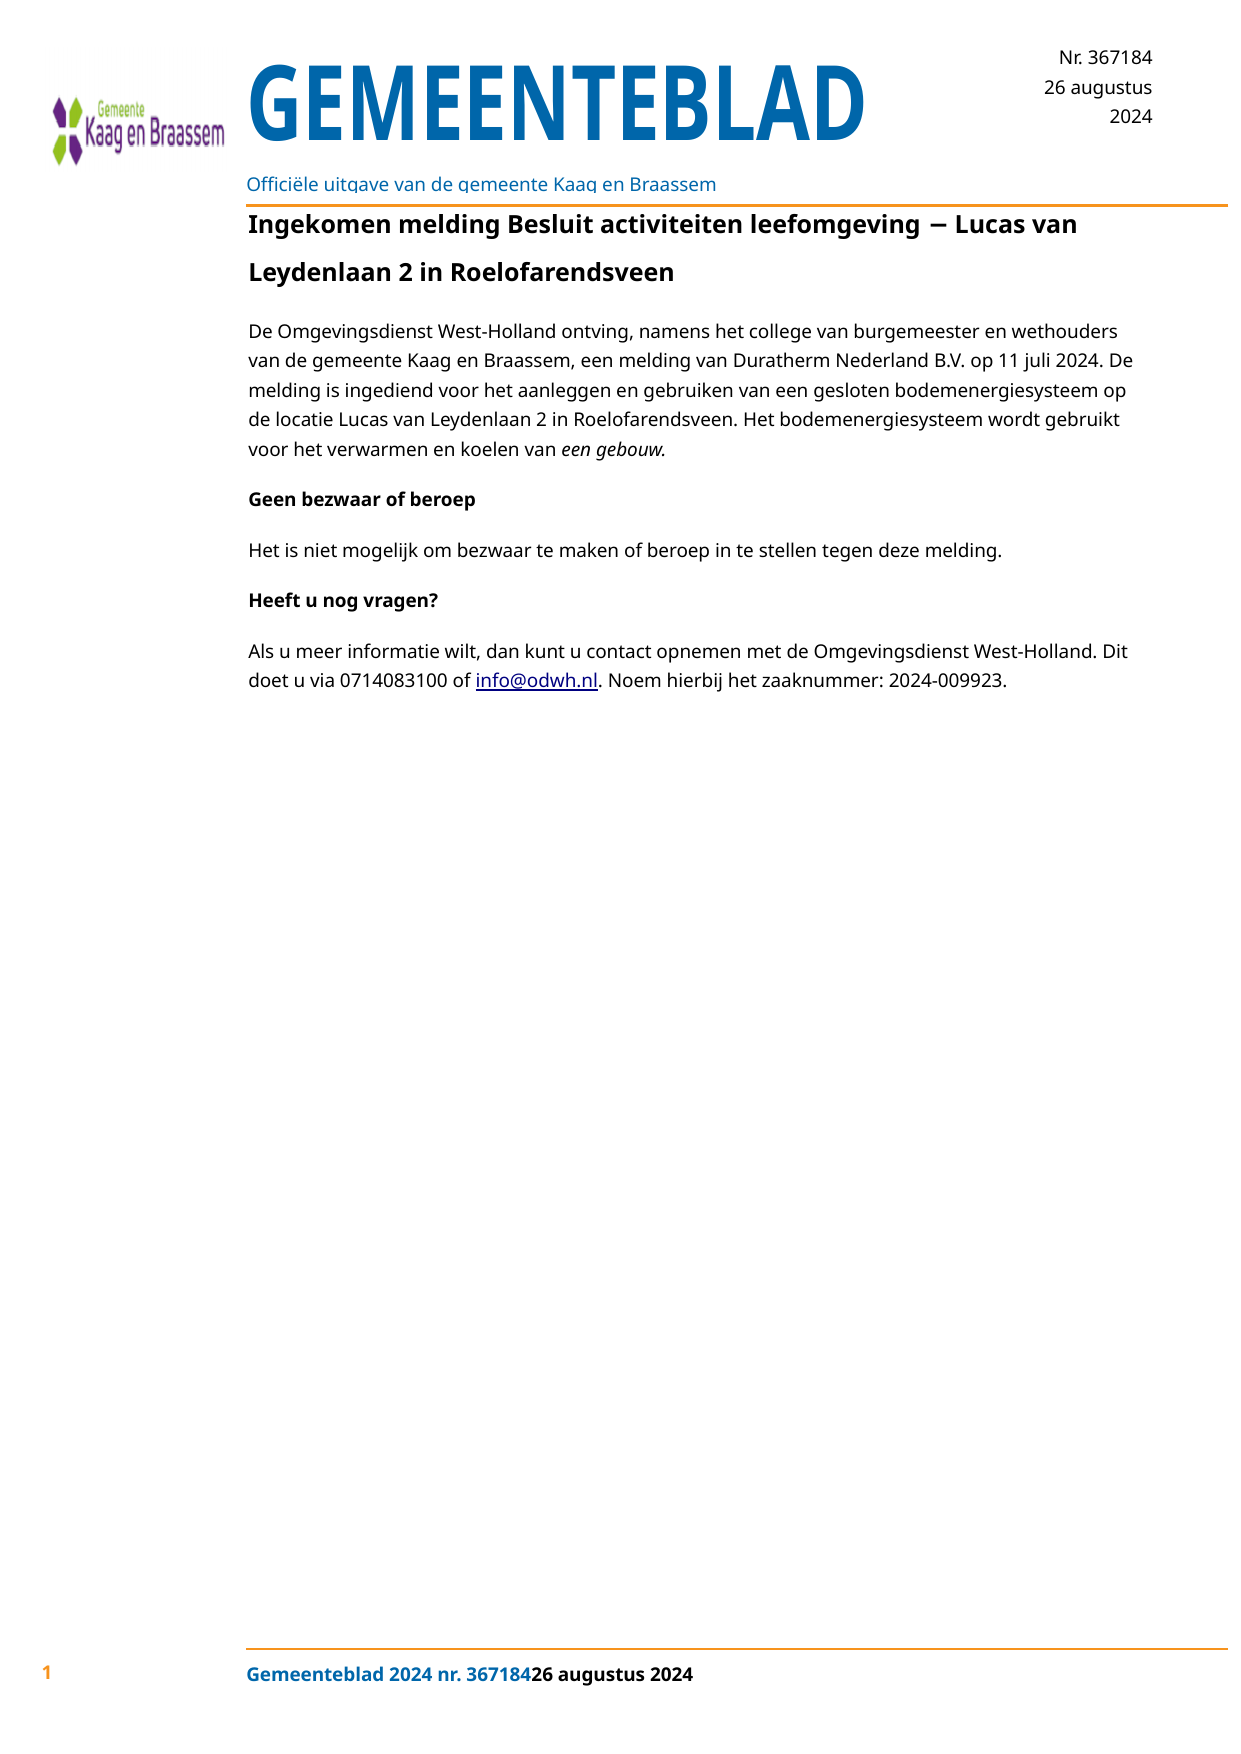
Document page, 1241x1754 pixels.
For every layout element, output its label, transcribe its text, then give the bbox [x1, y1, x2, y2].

text Als u meer informatie wilt, dan kunt u contact opnemen met de Omgevingsdienst West-Holland. Dit doet u via 0714083100 of info@odwh.nl. Noem hierbij het zaaknummer: 2024-009923. [248, 638, 1152, 693]
text Ingekomen melding Besluit activiteiten leefomgeving − Lucas van Leydenlaan 2 in Roelofarendsveen [248, 207, 1152, 288]
text Geen bezwaar of beroep [248, 487, 1152, 512]
picture [41, 47, 231, 172]
text Het is niet mogelijk om bezwaar te maken of beroep in te stellen tegen deze melding. [248, 537, 1152, 563]
text Heeft u nog vragen? [248, 587, 1152, 613]
text De Omgevingsdienst West-Holland ontving, namens het college van burgemeester en wethouders van de gemeente Kaag en Braassem, een melding van Duratherm Nederland B.V. op 11 juli 2024. De melding is ingediend voor het aanleggen en gebruiken van een gesloten bodemenergiesysteem op de locatie Lucas van Leydenlaan 2 in Roelofarendsveen. Het bodemenergiesysteem wordt gebruikt voor het verwarmen en koelen van een gebouw. [248, 318, 1152, 462]
